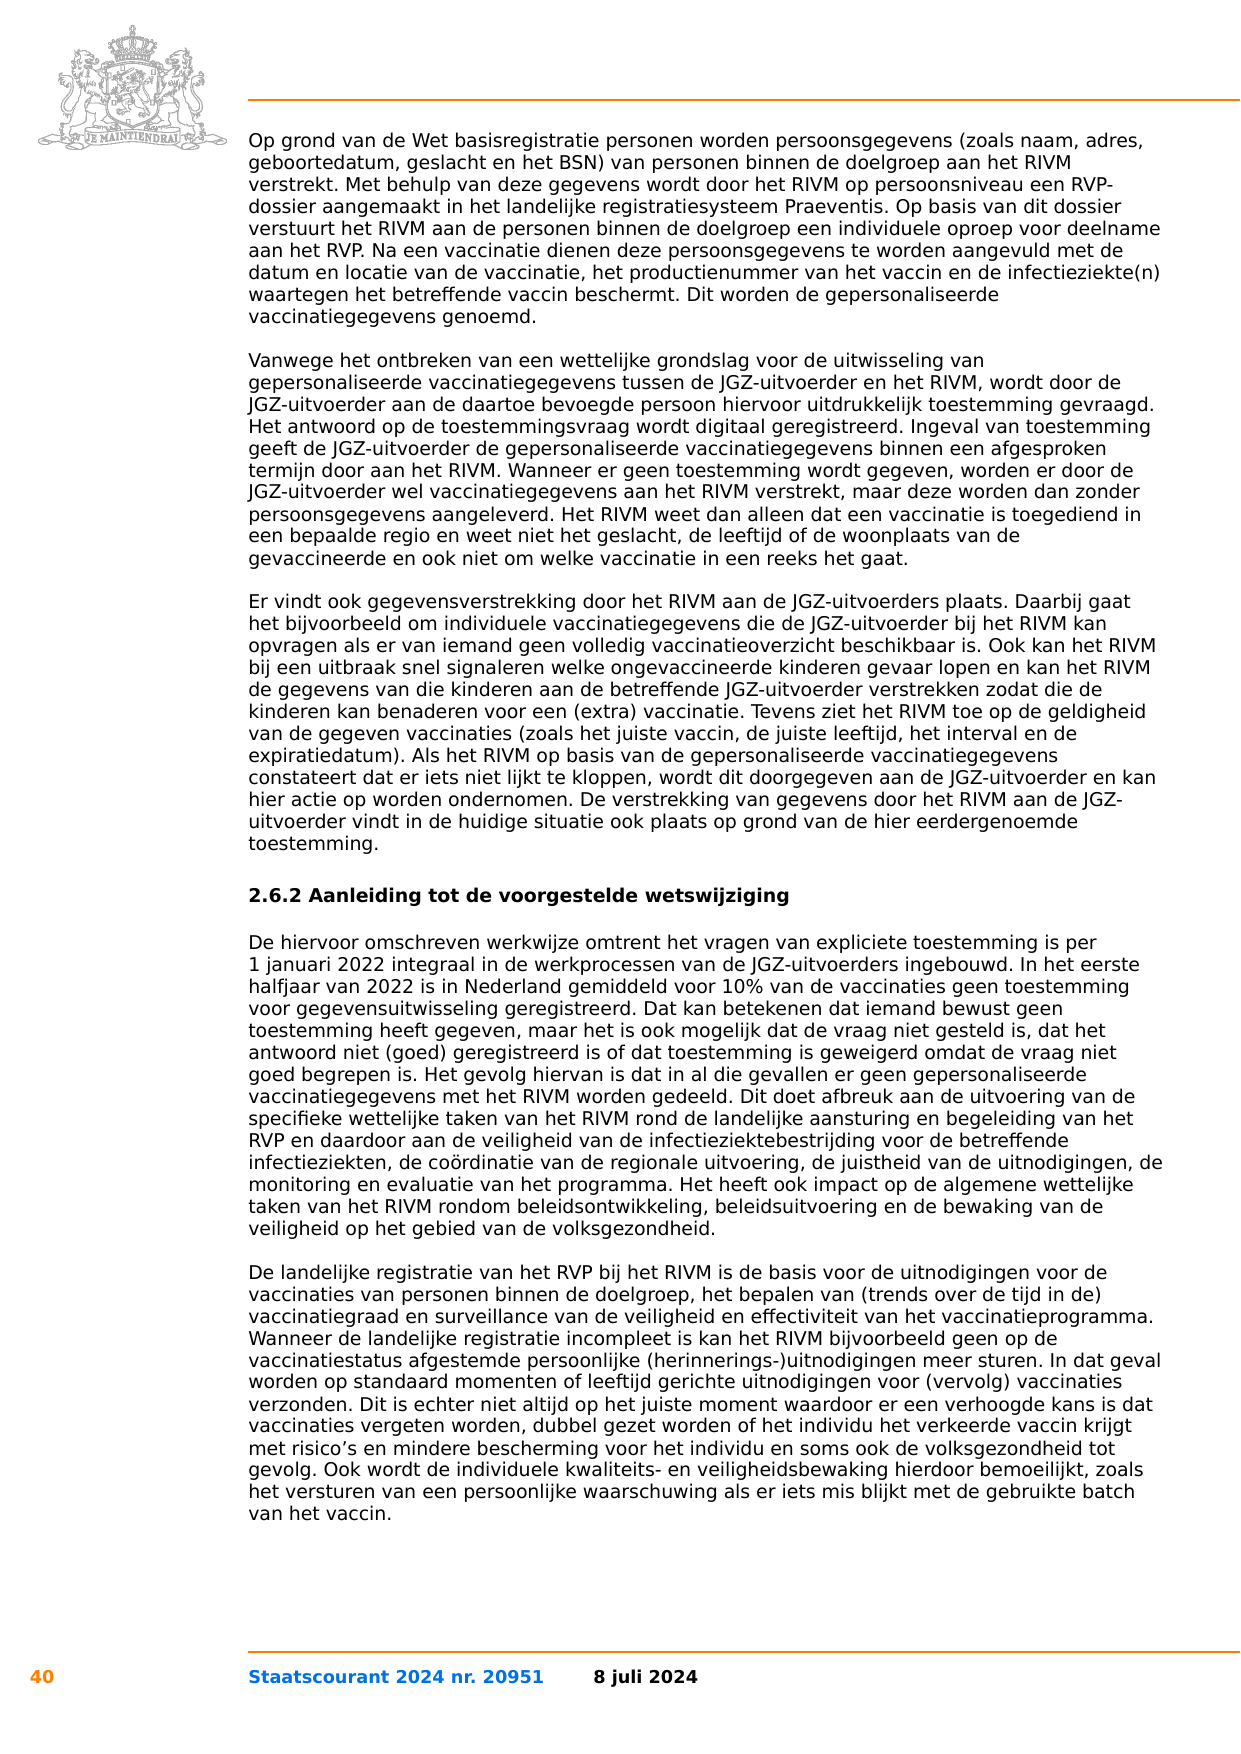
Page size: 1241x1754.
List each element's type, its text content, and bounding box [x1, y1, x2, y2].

text Vanwege het ontbreken van een wettelijke grondslag voor de uitwisseling van gepersonaliseerde vaccinatiegegevens tussen de JGZ-uitvoerder en het RIVM, wordt door de JGZ-uitvoerder aan de daartoe bevoegde persoon hiervoor uitdrukkelijk toestemming gevraagd. Het antwoord op de toestemmingsvraag wordt digitaal geregistreerd. Ingeval van toestemming geeft de JGZ-uitvoerder de gepersonaliseerde vaccinatiegegevens binnen een afgesproken termijn door aan het RIVM. Wanneer er geen toestemming wordt gegeven, worden er door de JGZ-uitvoerder wel vaccinatiegegevens aan het RIVM verstrekt, maar deze worden dan zonder persoonsgegevens aangeleverd. Het RIVM weet dan alleen dat een vaccinatie is toegediend in een bepaalde regio en weet niet het geslacht, de leeftijd of de woonplaats van de gevaccineerde en ook niet om welke vaccinatie in een reeks het gaat. [248, 349, 1163, 569]
picture [38, 25, 227, 150]
text De landelijke registratie van het RVP bij het RIVM is de basis voor de uitnodigingen voor de vaccinaties van personen binnen de doelgroep, het bepalen van (trends over de tijd in de) vaccinatiegraad en surveillance van de veiligheid en effectiviteit van het vaccinatieprogramma. Wanneer de landelijke registratie incompleet is kan het RIVM bijvoorbeeld geen op de vaccinatiestatus afgestemde persoonlijke (herinnerings-)uitnodigingen meer sturen. In dat geval worden op standaard momenten of leeftijd gerichte uitnodigingen voor (vervolg) vaccinaties verzonden. Dit is echter niet altijd op het juiste moment waardoor er een verhoogde kans is dat vaccinaties vergeten worden, dubbel gezet worden of het individu het verkeerde vaccin krijgt met risico’s en mindere bescherming voor het individu en soms ook de volksgezondheid tot gevolg. Ook wordt de individuele kwaliteits- en veiligheidsbewaking hierdoor bemoeilijkt, zoals het versturen van een persoonlijke waarschuwing als er iets mis blijkt met de gebruikte batch van het vaccin. [248, 1262, 1163, 1525]
subtitle 2.6.2 Aanleiding tot de voorgestelde wetswijziging [248, 885, 1163, 907]
text De hiervoor omschreven werkwijze omtrent het vragen van expliciete toestemming is per 1 januari 2022 integraal in de werkprocessen van de JGZ-uitvoerders ingebouwd. In het eerste halfjaar van 2022 is in Nederland gemiddeld voor 10% van de vaccinaties geen toestemming voor gegevensuitwisseling geregistreerd. Dat kan betekenen dat iemand bewust geen toestemming heeft gegeven, maar het is ook mogelijk dat de vraag niet gesteld is, dat het antwoord niet (goed) geregistreerd is of dat toestemming is geweigerd omdat de vraag niet goed begrepen is. Het gevolg hiervan is dat in al die gevallen er geen gepersonaliseerde vaccinatiegegevens met het RIVM worden gedeeld. Dit doet afbreuk aan de uitvoering van de specifieke wettelijke taken van het RIVM rond de landelijke aansturing en begeleiding van het RVP en daardoor aan de veiligheid van de infectieziektebestrijding voor de betreffende infectieziekten, de coördinatie van de regionale uitvoering, de juistheid van de uitnodigingen, de monitoring en evaluatie van het programma. Het heeft ook impact op de algemene wettelijke taken van het RIVM rondom beleidsontwikkeling, beleidsuitvoering en de bewaking van de veiligheid op het gebied van de volksgezondheid. [248, 932, 1163, 1240]
text Er vindt ook gegevensverstrekking door het RIVM aan de JGZ-uitvoerders plaats. Daarbij gaat het bijvoorbeeld om individuele vaccinatiegegevens die de JGZ-uitvoerder bij het RIVM kan opvragen als er van iemand geen volledig vaccinatieoverzicht beschikbaar is. Ook kan het RIVM bij een uitbraak snel signaleren welke ongevaccineerde kinderen gevaar lopen en kan het RIVM de gegevens van die kinderen aan de betreffende JGZ-uitvoerder verstrekken zodat die de kinderen kan benaderen voor een (extra) vaccinatie. Tevens ziet het RIVM toe op de geldigheid van de gegeven vaccinaties (zoals het juiste vaccin, de juiste leeftijd, het interval en de expiratiedatum). Als het RIVM op basis van de gepersonaliseerde vaccinatiegegevens constateert dat er iets niet lijkt te kloppen, wordt dit doorgegeven aan de JGZ-uitvoerder en kan hier actie op worden ondernomen. De verstrekking van gegevens door het RIVM aan de JGZ-uitvoerder vindt in de huidige situatie ook plaats op grond van de hier eerdergenoemde toestemming. [248, 591, 1163, 855]
text Op grond van de Wet basisregistratie personen worden persoonsgegevens (zoals naam, adres, geboortedatum, geslacht en het BSN) van personen binnen de doelgroep aan het RIVM verstrekt. Met behulp van deze gegevens wordt door het RIVM op persoonsniveau een RVP-dossier aangemaakt in het landelijke registratiesysteem Praeventis. Op basis van dit dossier verstuurt het RIVM aan de personen binnen de doelgroep een individuele oproep voor deelname aan het RVP. Na een vaccinatie dienen deze persoonsgegevens te worden aangevuld met de datum en locatie van de vaccinatie, het productienummer van het vaccin en de infectieziekte(n) waartegen het betreffende vaccin beschermt. Dit worden de gepersonaliseerde vaccinatiegegevens genoemd. [248, 130, 1163, 328]
